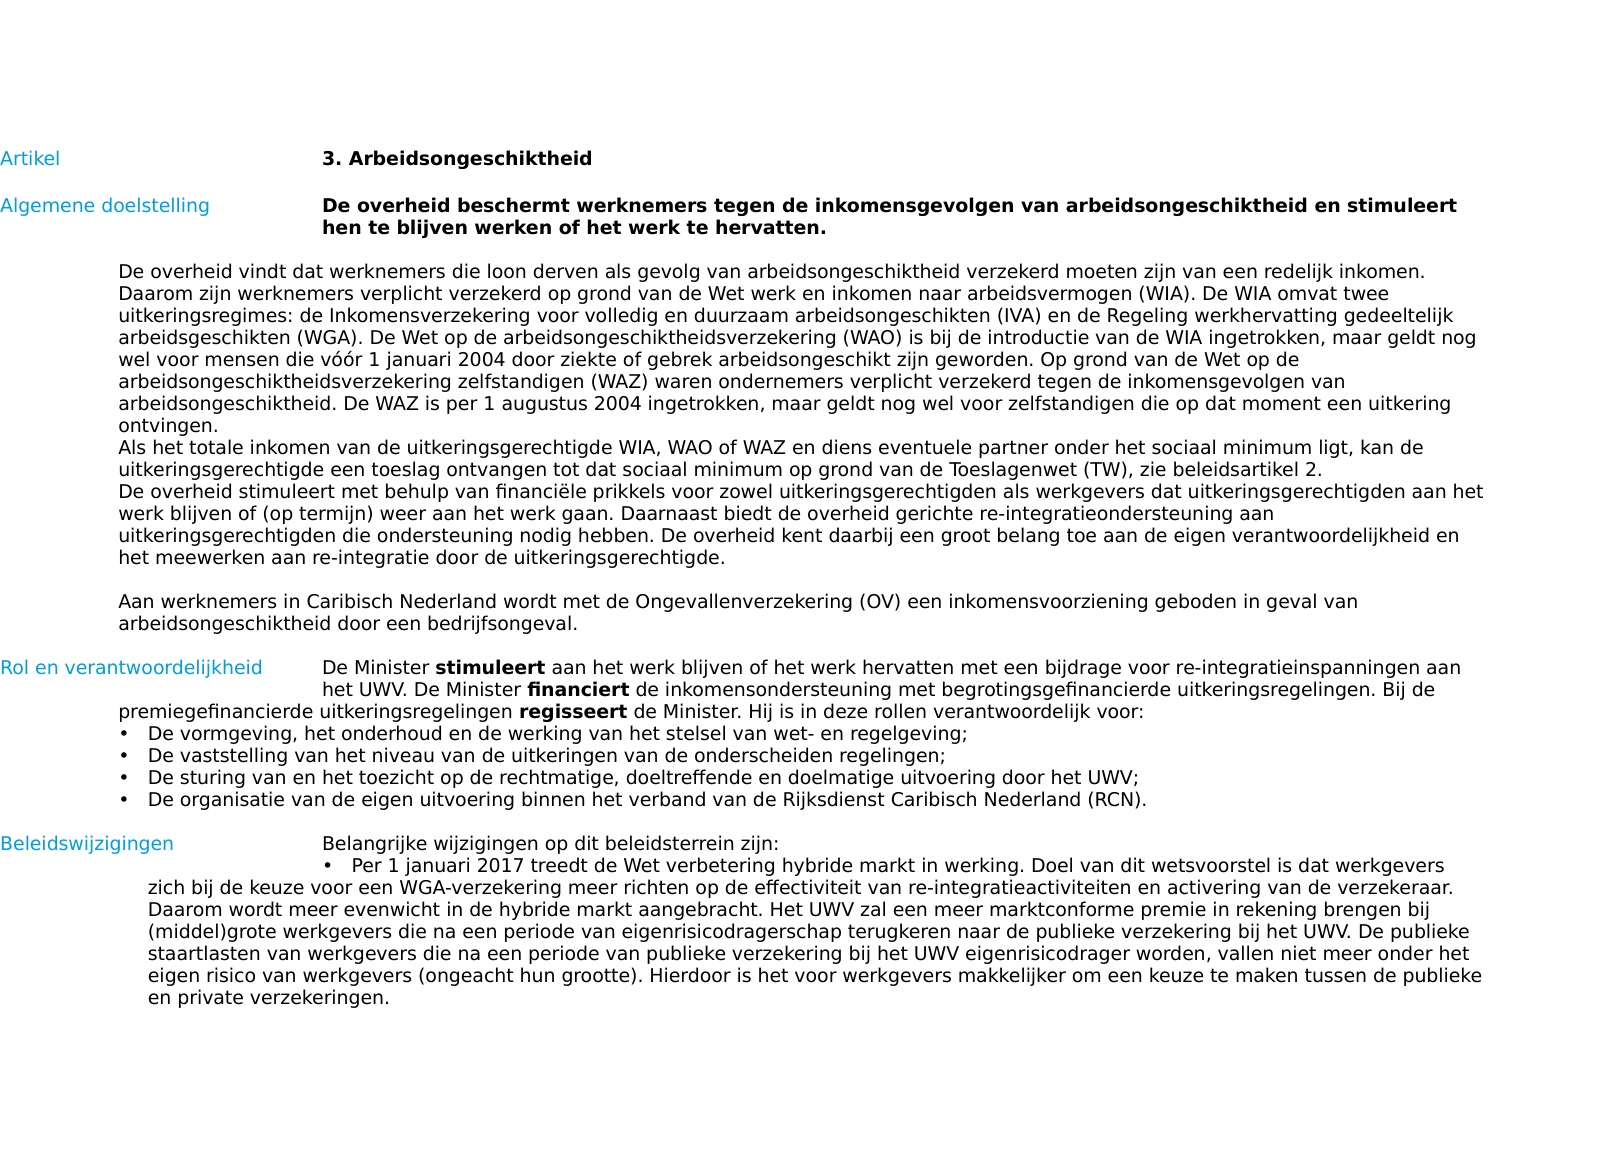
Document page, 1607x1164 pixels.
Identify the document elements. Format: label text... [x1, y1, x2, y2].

text Als het totale inkomen van de uitkeringsgerechtigde WIA, WAO of WAZ en diens eventuele partner onder het sociaal minimum ligt, kan de uitkeringsgerechtigde een toeslag ontvangen tot dat sociaal minimum op grond van de Toeslagenwet (TW), zie beleidsartikel 2. [118, 437, 1488, 481]
text • De sturing van en het toezicht op de rechtmatige, doeltreffende en doelmatige uitvoering door het UWV; [118, 767, 1488, 789]
text Algemene doelstelling [0, 195, 322, 217]
text De overheid vindt dat werknemers die loon derven als gevolg van arbeidsongeschiktheid verzekerd moeten zijn van een redelijk inkomen. Daarom zijn werknemers verplicht verzekerd op grond van de Wet werk en inkomen naar arbeidsvermogen (WIA). De WIA omvat twee uitkeringsregimes: de Inkomensverzekering voor volledig en duurzaam arbeidsongeschikten (IVA) en de Regeling werkhervatting gedeeltelijk arbeidsgeschikten (WGA). De Wet op de arbeidsongeschiktheidsverzekering (WAO) is bij de introductie van de WIA ingetrokken, maar geldt nog wel voor mensen die vóór 1 januari 2004 door ziekte of gebrek arbeidsongeschikt zijn geworden. Op grond van de Wet op de arbeidsongeschiktheidsverzekering zelfstandigen (WAZ) waren ondernemers verplicht verzekerd tegen de inkomensgevolgen van arbeidsongeschiktheid. De WAZ is per 1 augustus 2004 ingetrokken, maar geldt nog wel voor zelfstandigen die op dat moment een uitkering ontvingen. [118, 261, 1488, 437]
text Aan werknemers in Caribisch Nederland wordt met de Ongevallenverzekering (OV) een inkomensvoorziening geboden in geval van arbeidsongeschiktheid door een bedrijfsongeval. [118, 591, 1488, 635]
text De overheid stimuleert met behulp van financiële prikkels voor zowel uitkeringsgerechtigden als werkgevers dat uitkeringsgerechtigden aan het werk blijven of (op termijn) weer aan het werk gaan. Daarnaast biedt de overheid gerichte re-integratieondersteuning aan uitkeringsgerechtigden die ondersteuning nodig hebben. De overheid kent daarbij een groot belang toe aan de eigen verantwoordelijkheid en het meewerken aan re-integratie door de uitkeringsgerechtigde. [118, 481, 1488, 569]
text De overheid beschermt werknemers tegen de inkomensgevolgen van arbeidsongeschiktheid en stimuleert hen te blijven werken of het werk te hervatten. [0, 195, 1488, 239]
text Rol en verantwoordelijkheid [0, 657, 322, 679]
text • De organisatie van de eigen uitvoering binnen het verband van de Rijksdienst Caribisch Nederland (RCN). [118, 789, 1488, 811]
subtitle 3. Arbeidsongeschiktheid [0, 148, 1488, 178]
text • Per 1 januari 2017 treedt de Wet verbetering hybride markt in werking. Doel van dit wetsvoorstel is dat werkgevers zich bij de keuze voor een WGA-verzekering meer richten op de effectiviteit van re-integratieactiviteiten en activering van de verzekeraar. Daarom wordt meer evenwicht in de hybride markt aangebracht. Het UWV zal een meer marktconforme premie in rekening brengen bij (middel)grote werkgevers die na een periode van eigenrisicodragerschap terugkeren naar de publieke verzekering bij het UWV. De publieke staartlasten van werkgevers die na een periode van publieke verzekering bij het UWV eigenrisicodrager worden, vallen niet meer onder het eigen risico van werkgevers (ongeacht hun grootte). Hierdoor is het voor werkgevers makkelijker om een keuze te maken tussen de publieke en private verzekeringen. [118, 855, 1488, 1009]
text • De vaststelling van het niveau van de uitkeringen van de onderscheiden regelingen; [118, 745, 1488, 767]
text Beleidswijzigingen [0, 833, 322, 855]
text De Minister stimuleert aan het werk blijven of het werk hervatten met een bijdrage voor re-integratieinspanningen aan het UWV. De Minister financiert de inkomensondersteuning met begrotingsgefinancierde uitkeringsregelingen. Bij de premiegefinancierde uitkeringsregelingen regisseert de Minister. Hij is in deze rollen verantwoordelijk voor: [0, 657, 1488, 723]
text Belangrijke wijzigingen op dit beleidsterrein zijn: [0, 833, 1488, 863]
text • De vormgeving, het onderhoud en de werking van het stelsel van wet- en regelgeving; [118, 723, 1488, 745]
text Artikel [0, 148, 322, 170]
